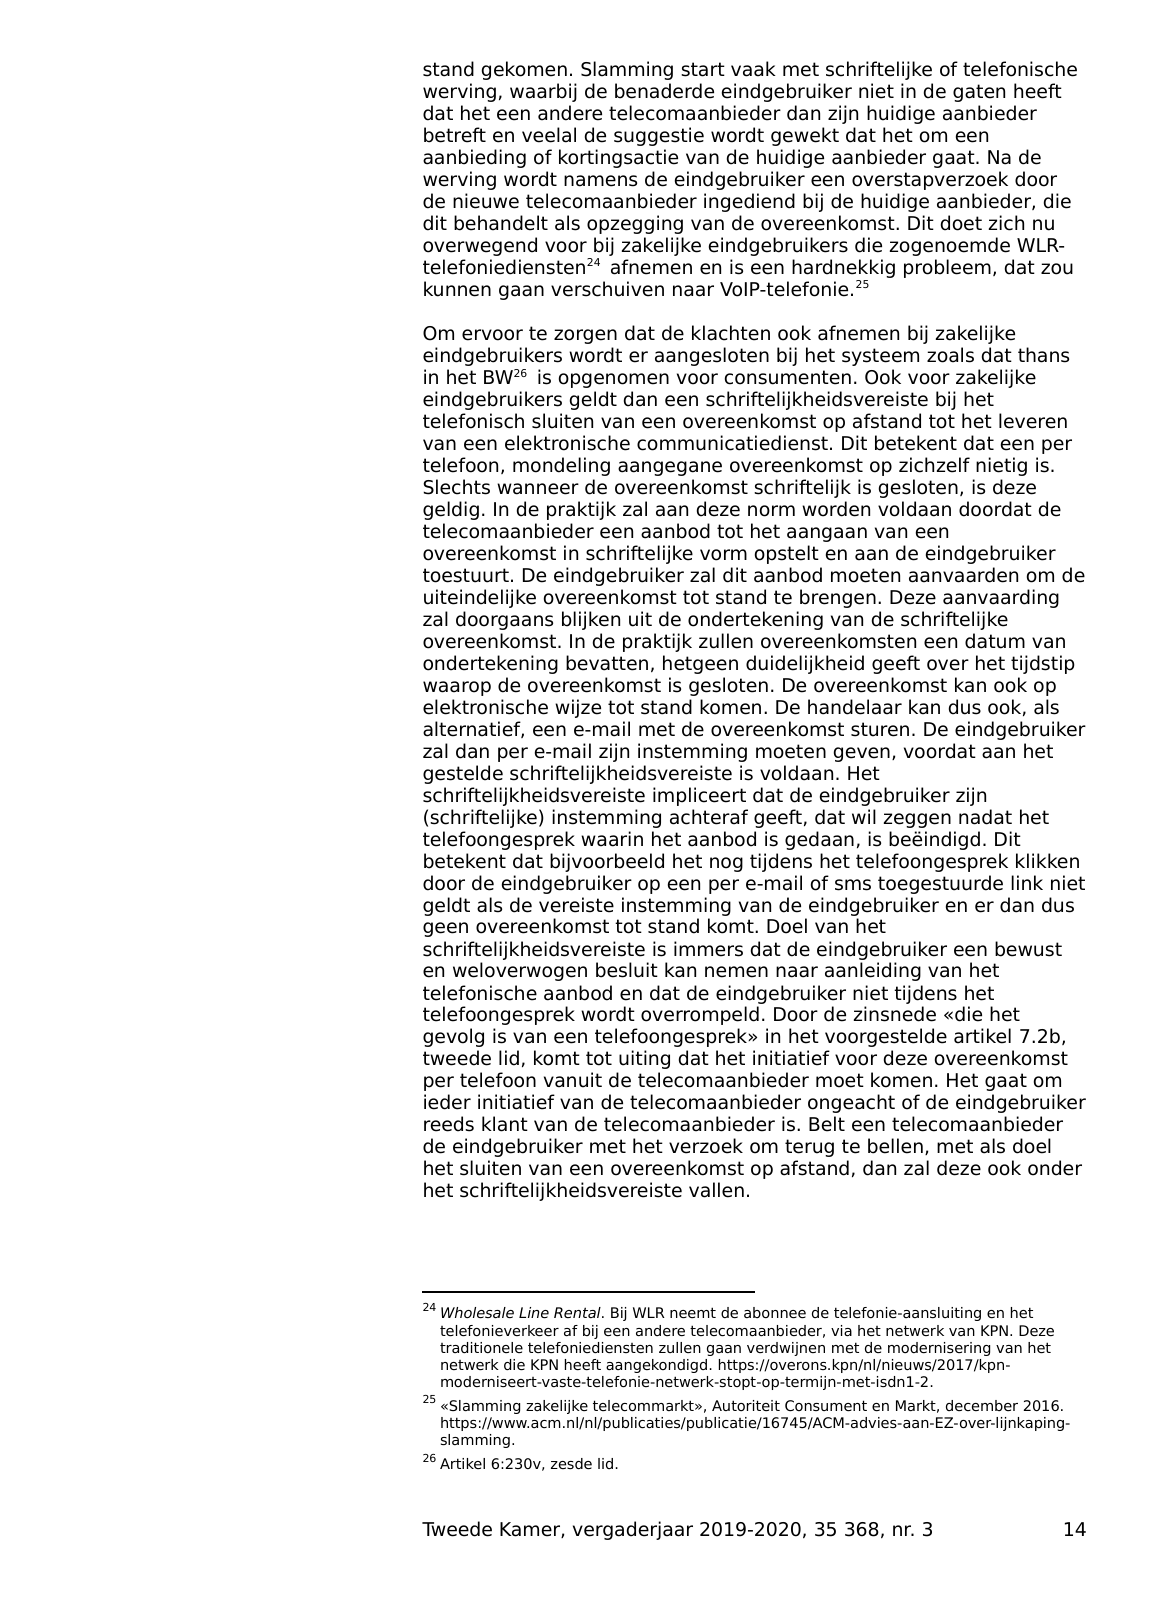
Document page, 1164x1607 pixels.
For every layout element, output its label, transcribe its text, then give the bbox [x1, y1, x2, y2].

text Om ervoor te zorgen dat de klachten ook afnemen bij zakelijke eindgebruikers wordt er aangesloten bij het systeem zoals dat thans in het BW is opgenomen voor consumenten. Ook voor zakelijke eindgebruikers geldt dan een schriftelijkheidsvereiste bij het telefonisch sluiten van een overeenkomst op afstand tot het leveren van een elektronische communicatiedienst. Dit betekent dat een per telefoon, mondeling aangegane overeenkomst op zichzelf nietig is. Slechts wanneer de overeenkomst schriftelijk is gesloten, is deze geldig. In de praktijk zal aan deze norm worden voldaan doordat de telecomaanbieder een aanbod tot het aangaan van een overeenkomst in schriftelijke vorm opstelt en aan de eindgebruiker toestuurt. De eindgebruiker zal dit aanbod moeten aanvaarden om de uiteindelijke overeenkomst tot stand te brengen. Deze aanvaarding zal doorgaans blijken uit de ondertekening van de schriftelijke overeenkomst. In de praktijk zullen overeenkomsten een datum van ondertekening bevatten, hetgeen duidelijkheid geeft over het tijdstip waarop de overeenkomst is gesloten. De overeenkomst kan ook op elektronische wijze tot stand komen. De handelaar kan dus ook, als alternatief, een e-mail met de overeenkomst sturen. De eindgebruiker zal dan per e-mail zijn instemming moeten geven, voordat aan het gestelde schriftelijkheidsvereiste is voldaan. Het schriftelijkheidsvereiste impliceert dat de eindgebruiker zijn (schriftelijke) instemming achteraf geeft, dat wil zeggen nadat het telefoongesprek waarin het aanbod is gedaan, is beëindigd. Dit betekent dat bijvoorbeeld het nog tijdens het telefoongesprek klikken door de eindgebruiker op een per e-mail of sms toegestuurde link niet geldt als de vereiste instemming van de eindgebruiker en er dan dus geen overeenkomst tot stand komt. Doel van het schriftelijkheidsvereiste is immers dat de eindgebruiker een bewust en weloverwogen besluit kan nemen naar aanleiding van het telefonische aanbod en dat de eindgebruiker niet tijdens het telefoongesprek wordt overrompeld. Door de zinsnede «die het gevolg is van een telefoongesprek» in het voorgestelde artikel 7.2b, tweede lid, komt tot uiting dat het initiatief voor deze overeenkomst per telefoon vanuit de telecomaanbieder moet komen. Het gaat om ieder initiatief van de telecomaanbieder ongeacht of de eindgebruiker reeds klant van de telecomaanbieder is. Belt een telecomaanbieder de eindgebruiker met het verzoek om terug te bellen, met als doel het sluiten van een overeenkomst op afstand, dan zal deze ook onder het schriftelijkheidsvereiste vallen. [422, 323, 1087, 1202]
text Artikel 6:230v, zesde lid. [422, 1452, 1087, 1474]
text Wholesale Line Rental. Bij WLR neemt de abonnee de telefonie-aansluiting en het telefonieverkeer af bij een andere telecomaanbieder, via het netwerk van KPN. Deze traditionele telefoniediensten zullen gaan verdwijnen met de modernisering van het netwerk die KPN heeft aangekondigd. https://overons.kpn/nl/nieuws/2017/kpn-moderniseert-vaste-telefonie-netwerk-stopt-op-termijn-met-isdn1-2. [422, 1301, 1087, 1391]
text «Slamming zakelijke telecommarkt», Autoriteit Consument en Markt, december 2016. https://www.acm.nl/nl/publicaties/publicatie/16745/ACM-advies-aan-EZ-over-lijnkaping-slamming. [422, 1393, 1087, 1449]
text stand gekomen. Slamming start vaak met schriftelijke of telefonische werving, waarbij de benaderde eindgebruiker niet in de gaten heeft dat het een andere telecomaanbieder dan zijn huidige aanbieder betreft en veelal de suggestie wordt gewekt dat het om een aanbieding of kortingsactie van de huidige aanbieder gaat. Na de werving wordt namens de eindgebruiker een overstapverzoek door de nieuwe telecomaanbieder ingediend bij de huidige aanbieder, die dit behandelt als opzegging van de overeenkomst. Dit doet zich nu overwegend voor bij zakelijke eindgebruikers die zogenoemde WLR-telefoniediensten afnemen en is een hardnekkig probleem, dat zou kunnen gaan verschuiven naar VoIP-telefonie. [422, 59, 1087, 301]
